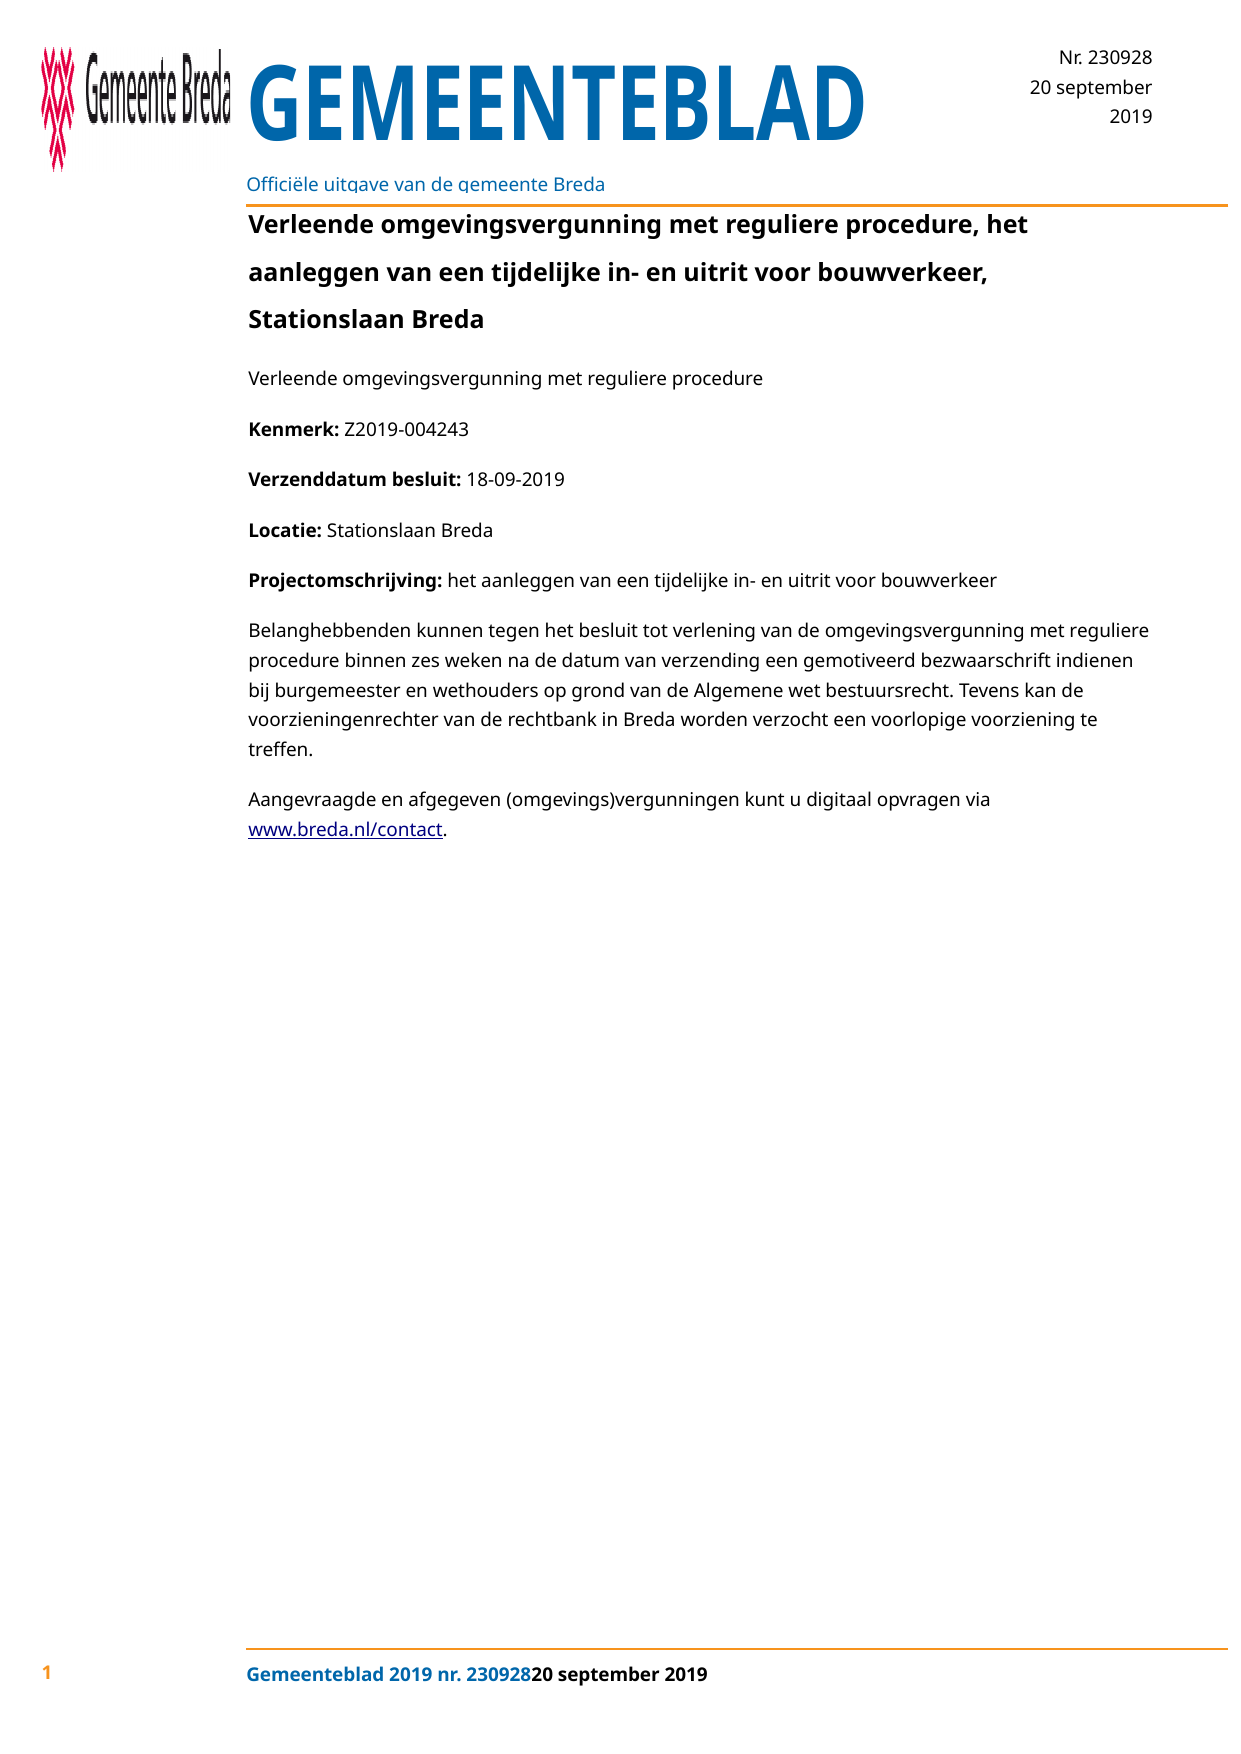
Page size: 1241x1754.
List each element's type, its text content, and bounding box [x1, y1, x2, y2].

text Kenmerk: Z2019-004243 [248, 416, 1152, 442]
picture [41, 47, 231, 172]
text Verleende omgevingsvergunning met reguliere procedure, het aanleggen van een tijdelijke in- en uitrit voor bouwverkeer, Stationslaan Breda [248, 207, 1152, 336]
text Locatie: Stationslaan Breda [248, 517, 1152, 542]
text Belanghebbenden kunnen tegen het besluit tot verlening van de omgevingsvergunning met reguliere procedure binnen zes weken na de datum van verzending een gemotiveerd bezwaarschrift indienen bij burgemeester en wethouders op grond van de Algemene wet bestuursrecht. Tevens kan de voorzieningenrechter van de rechtbank in Breda worden verzocht een voorlopige voorziening te treffen. [248, 618, 1152, 762]
text Projectomschrijving: het aanleggen van een tijdelijke in- en uitrit voor bouwverkeer [248, 567, 1152, 593]
text Verzenddatum besluit: 18-09-2019 [248, 466, 1152, 492]
text Verleende omgevingsvergunning met reguliere procedure [248, 366, 1152, 391]
text Aangevraagde en afgegeven (omgevings)vergunningen kunt u digitaal opvragen via www.breda.nl/contact. [248, 786, 1152, 842]
